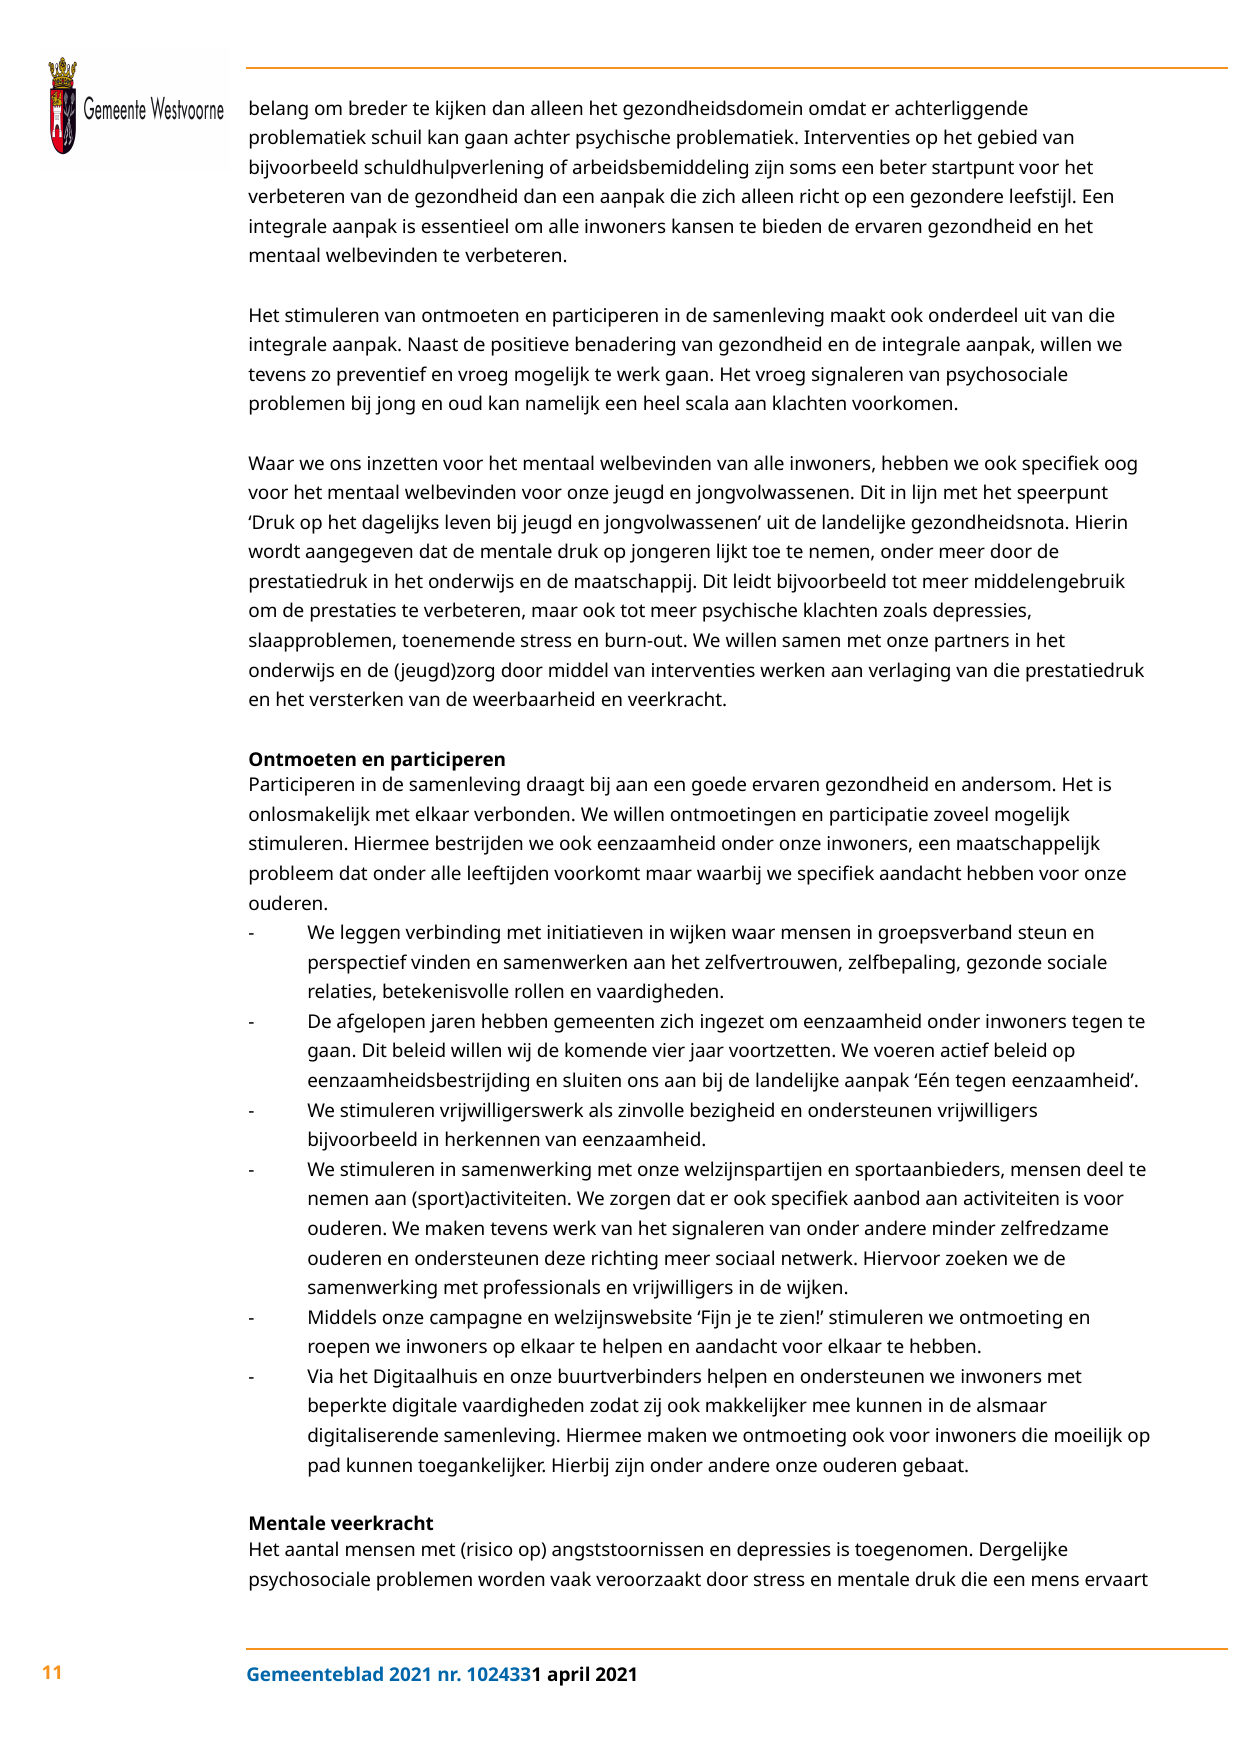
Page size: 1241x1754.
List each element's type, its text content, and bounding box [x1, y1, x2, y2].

text belang om breder te kijken dan alleen het gezondheidsdomein omdat er achterliggende problematiek schuil kan gaan achter psychische problematiek. Interventies op het gebied van bijvoorbeeld schuldhulpverlening of arbeidsbemiddeling zijn soms een beter startpunt voor het verbeteren van de gezondheid dan een aanpak die zich alleen richt op een gezondere leefstijl. Een integrale aanpak is essentieel om alle inwoners kansen te bieden de ervaren gezondheid en het mentaal welbevinden te verbeteren. [248, 95, 1152, 268]
table_header Ontmoeten en participeren [248, 746, 1152, 771]
table_cell Participeren in de samenleving draagt bij aan een goede ervaren gezondheid en andersom. Het is onlosmakelijk met elkaar verbonden. We willen ontmoetingen en participatie zoveel mogelijk stimuleren. Hiermee bestrijden we ook eenzaamheid onder onze inwoners, een maatschappelijk probleem dat onder alle leeftijden voorkomt maar waarbij we specifiek aandacht hebben voor onze ouderen. We leggen verbinding met initiatieven in wijken waar mensen in groepsverband steun en perspectief vinden en samenwerken aan het zelfvertrouwen, zelfbepaling, gezonde sociale relaties, betekenisvolle rollen en vaardigheden. De afgelopen jaren hebben gemeenten zich ingezet om eenzaamheid onder inwoners tegen te gaan. Dit beleid willen wij de komende vier jaar voortzetten. We voeren actief beleid op eenzaamheidsbestrijding en sluiten ons aan bij de landelijke aanpak ‘Eén tegen eenzaamheid’. We stimuleren vrijwilligerswerk als zinvolle bezigheid en ondersteunen vrijwilligers bijvoorbeeld in herkennen van eenzaamheid. We stimuleren in samenwerking met onze welzijnspartijen en sportaanbieders, mensen deel te nemen aan (sport)activiteiten. We zorgen dat er ook specifiek aanbod aan activiteiten is voor ouderen. We maken tevens werk van het signaleren van onder andere minder zelfredzame ouderen en ondersteunen deze richting meer sociaal netwerk. Hiervoor zoeken we de samenwerking met professionals en vrijwilligers in de wijken. Middels onze campagne en welzijnswebsite ‘Fijn je te zien!’ stimuleren we ontmoeting en roepen we inwoners op elkaar te helpen en aandacht voor elkaar te hebben. Via het Digitaalhuis en onze buurtverbinders helpen en ondersteunen we inwoners met beperkte digitale vaardigheden zodat zij ook makkelijker mee kunnen in de alsmaar digitaliserende samenleving. Hiermee maken we ontmoeting ook voor inwoners die moeilijk op pad kunnen toegankelijker. Hierbij zijn onder andere onze ouderen gebaat. [248, 771, 1152, 1478]
table_header Mentale veerkracht [248, 1511, 1152, 1536]
picture [41, 47, 231, 172]
table_cell Het aantal mensen met (risico op) angststoornissen en depressies is toegenomen. Dergelijke psychosociale problemen worden vaak veroorzaakt door stress en mentale druk die een mens ervaart [248, 1536, 1152, 1592]
text Het stimuleren van ontmoeten en participeren in de samenleving maakt ook onderdeel uit van die integrale aanpak. Naast de positieve benadering van gezondheid en de integrale aanpak, willen we tevens zo preventief en vroeg mogelijk te werk gaan. Het vroeg signaleren van psychosociale problemen bij jong en oud kan namelijk een heel scala aan klachten voorkomen. [248, 302, 1152, 416]
text Waar we ons inzetten voor het mentaal welbevinden van alle inwoners, hebben we ook specifiek oog voor het mentaal welbevinden voor onze jeugd en jongvolwassenen. Dit in lijn met het speerpunt ‘Druk op het dagelijks leven bij jeugd en jongvolwassenen’ uit de landelijke gezondheidsnota. Hierin wordt aangegeven dat de mentale druk op jongeren lijkt toe te nemen, onder meer door de prestatiedruk in het onderwijs en de maatschappij. Dit leidt bijvoorbeeld tot meer middelengebruik om de prestaties te verbeteren, maar ook tot meer psychische klachten zoals depressies, slaapproblemen, toenemende stress en burn-out. We willen samen met onze partners in het onderwijs en de (jeugd)zorg door middel van interventies werken aan verlaging van die prestatiedruk en het versterken van de weerbaarheid en veerkracht. [248, 450, 1152, 712]
